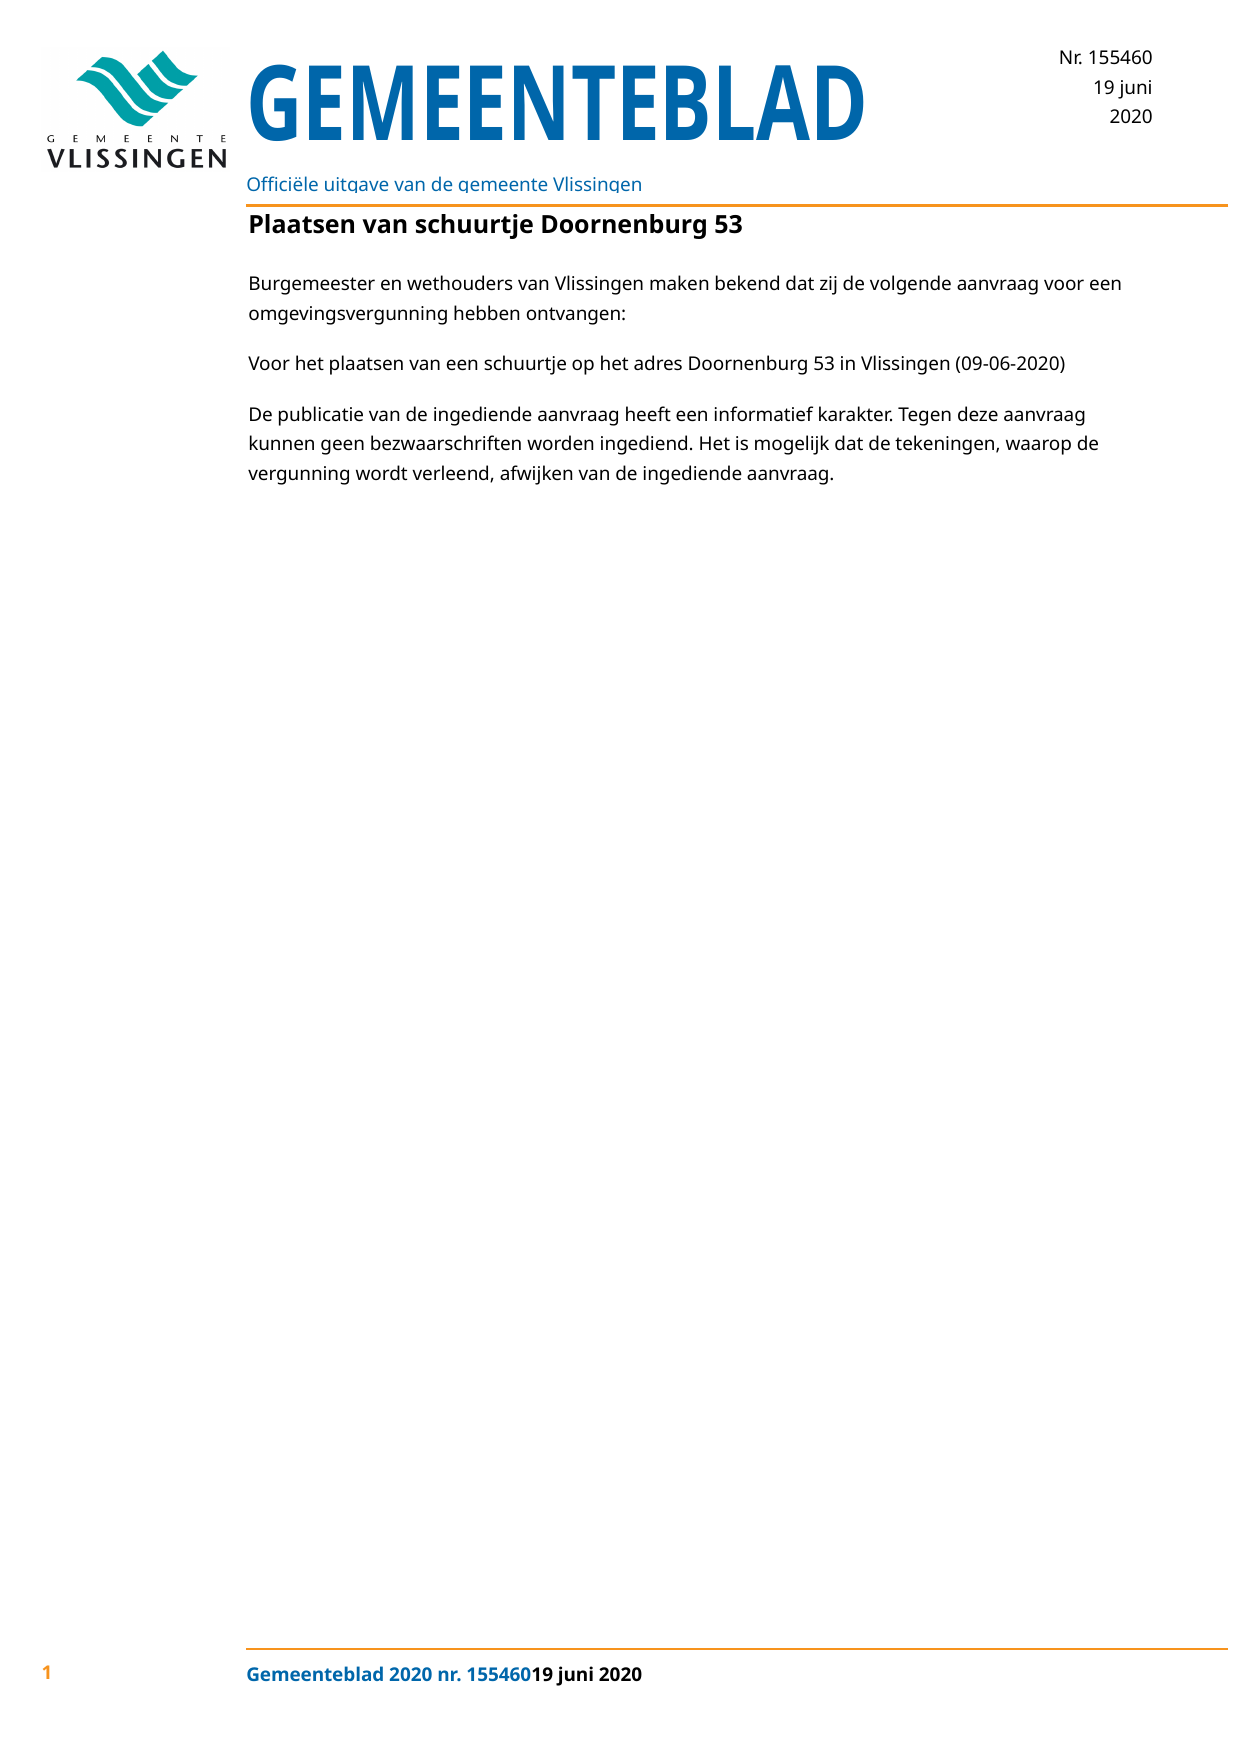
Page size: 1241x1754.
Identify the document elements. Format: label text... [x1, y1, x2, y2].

text Plaatsen van schuurtje Doornenburg 53 [248, 207, 1152, 241]
text Voor het plaatsen van een schuurtje op het adres Doornenburg 53 in Vlissingen (09-06-2020) [248, 350, 1152, 376]
text De publicatie van de ingediende aanvraag heeft een informatief karakter. Tegen deze aanvraag kunnen geen bezwaarschriften worden ingediend. Het is mogelijk dat de tekeningen, waarop de vergunning wordt verleend, afwijken van de ingediende aanvraag. [248, 401, 1152, 486]
text Burgemeester en wethouders van Vlissingen maken bekend dat zij de volgende aanvraag voor een omgevingsvergunning hebben ontvangen: [248, 270, 1152, 326]
picture [41, 47, 231, 172]
